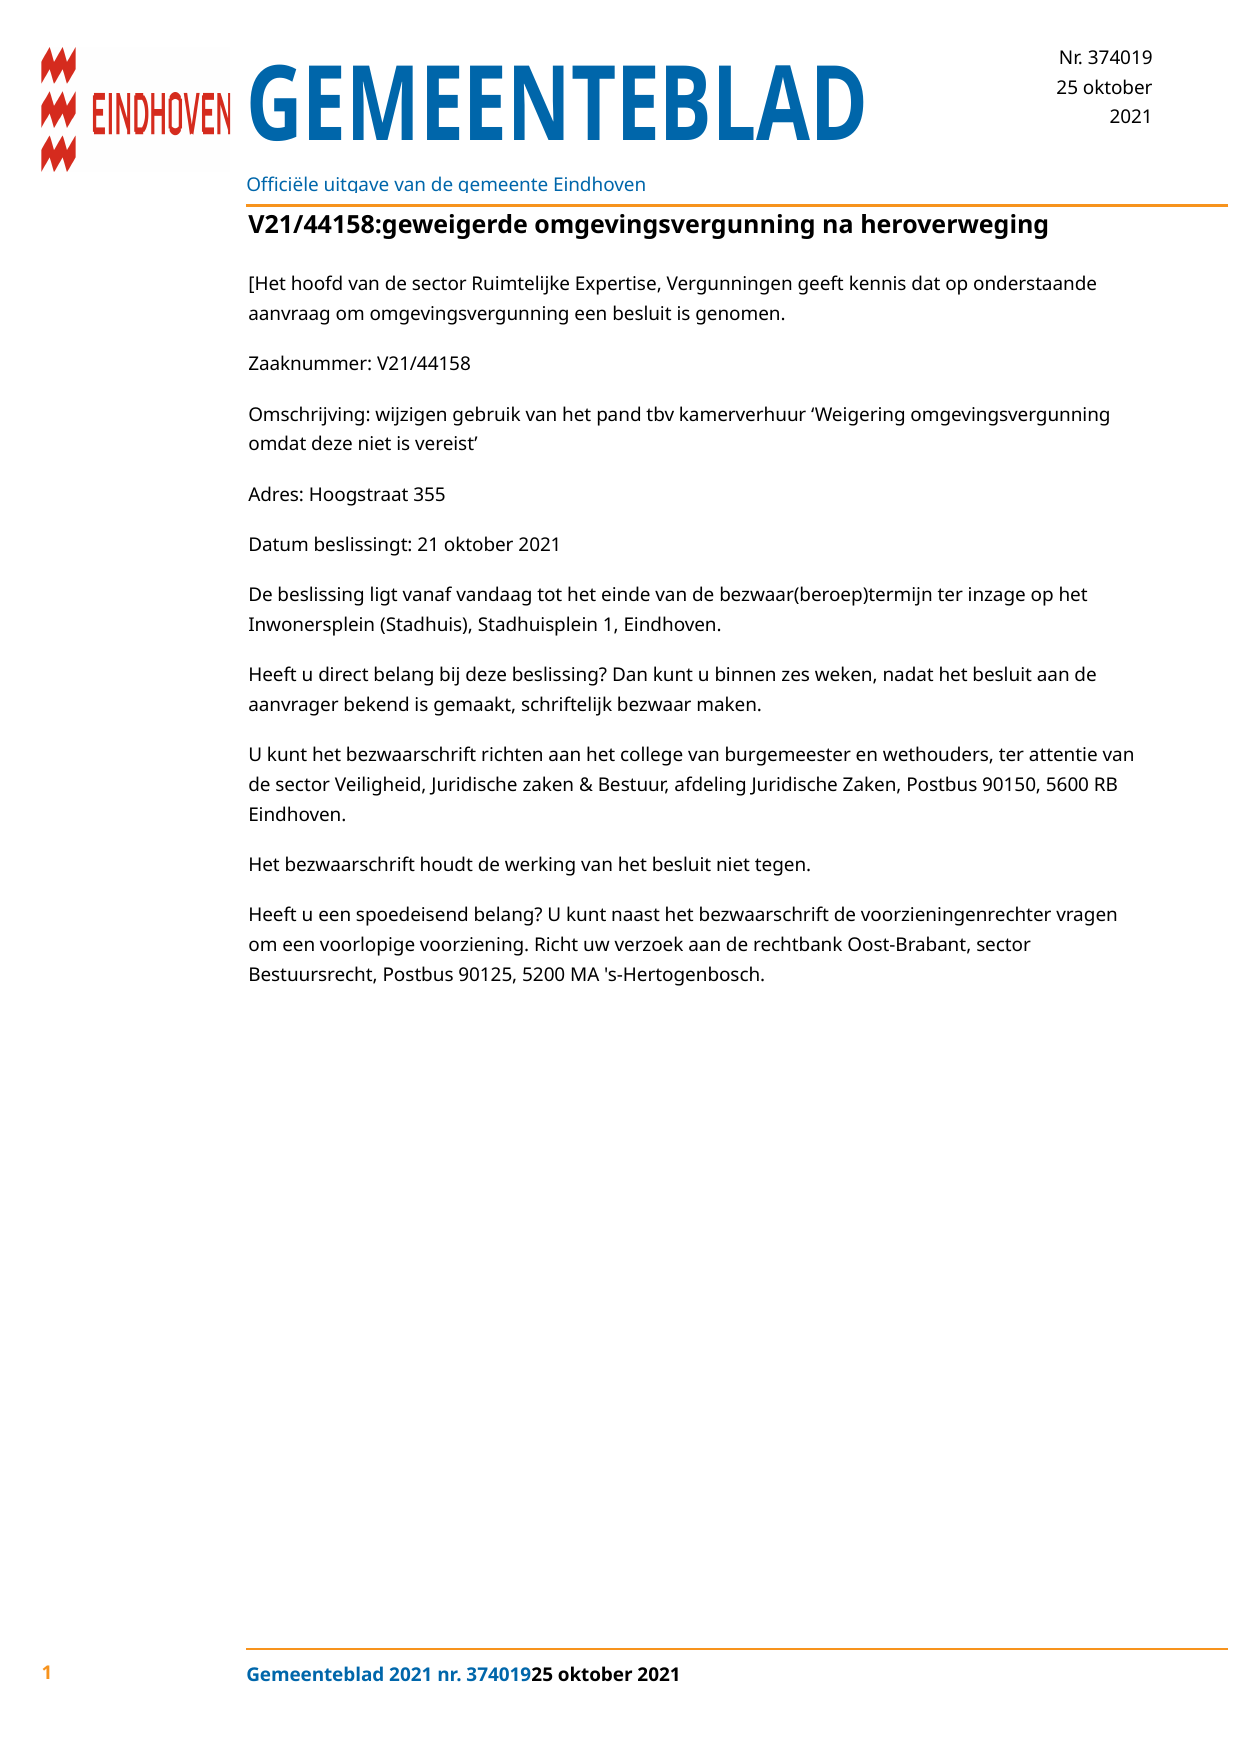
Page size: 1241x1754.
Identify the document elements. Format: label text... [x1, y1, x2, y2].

text [Het hoofd van de sector Ruimtelijke Expertise, Vergunningen geeft kennis dat op onderstaande aanvraag om omgevingsvergunning een besluit is genomen. [248, 270, 1152, 326]
text Datum beslissingt: 21 oktober 2021 [248, 531, 1152, 557]
picture [41, 47, 231, 172]
text Heeft u direct belang bij deze beslissing? Dan kunt u binnen zes weken, nadat het besluit aan de aanvrager bekend is gemaakt, schriftelijk bezwaar maken. [248, 662, 1152, 717]
text Omschrijving: wijzigen gebruik van het pand tbv kamerverhuur ‘Weigering omgevingsvergunning omdat deze niet is vereist’ [248, 401, 1152, 456]
text V21/44158:geweigerde omgevingsvergunning na heroverweging [248, 207, 1152, 241]
text De beslissing ligt vanaf vandaag tot het einde van de bezwaar(beroep)termijn ter inzage op het Inwonersplein (Stadhuis), Stadhuisplein 1, Eindhoven. [248, 582, 1152, 637]
text U kunt het bezwaarschrift richten aan het college van burgemeester en wethouders, ter attentie van de sector Veiligheid, Juridische zaken & Bestuur, afdeling Juridische Zaken, Postbus 90150, 5600 RB Eindhoven. [248, 742, 1152, 826]
text Adres: Hoogstraat 355 [248, 481, 1152, 506]
text Het bezwaarschrift houdt de werking van het besluit niet tegen. [248, 851, 1152, 877]
text Zaaknummer: V21/44158 [248, 350, 1152, 376]
text Heeft u een spoedeisend belang? U kunt naast het bezwaarschrift de voorzieningenrechter vragen om een voorlopige voorziening. Richt uw verzoek aan de rechtbank Oost-Brabant, sector Bestuursrecht, Postbus 90125, 5200 MA 's-Hertogenbosch. [248, 902, 1152, 986]
